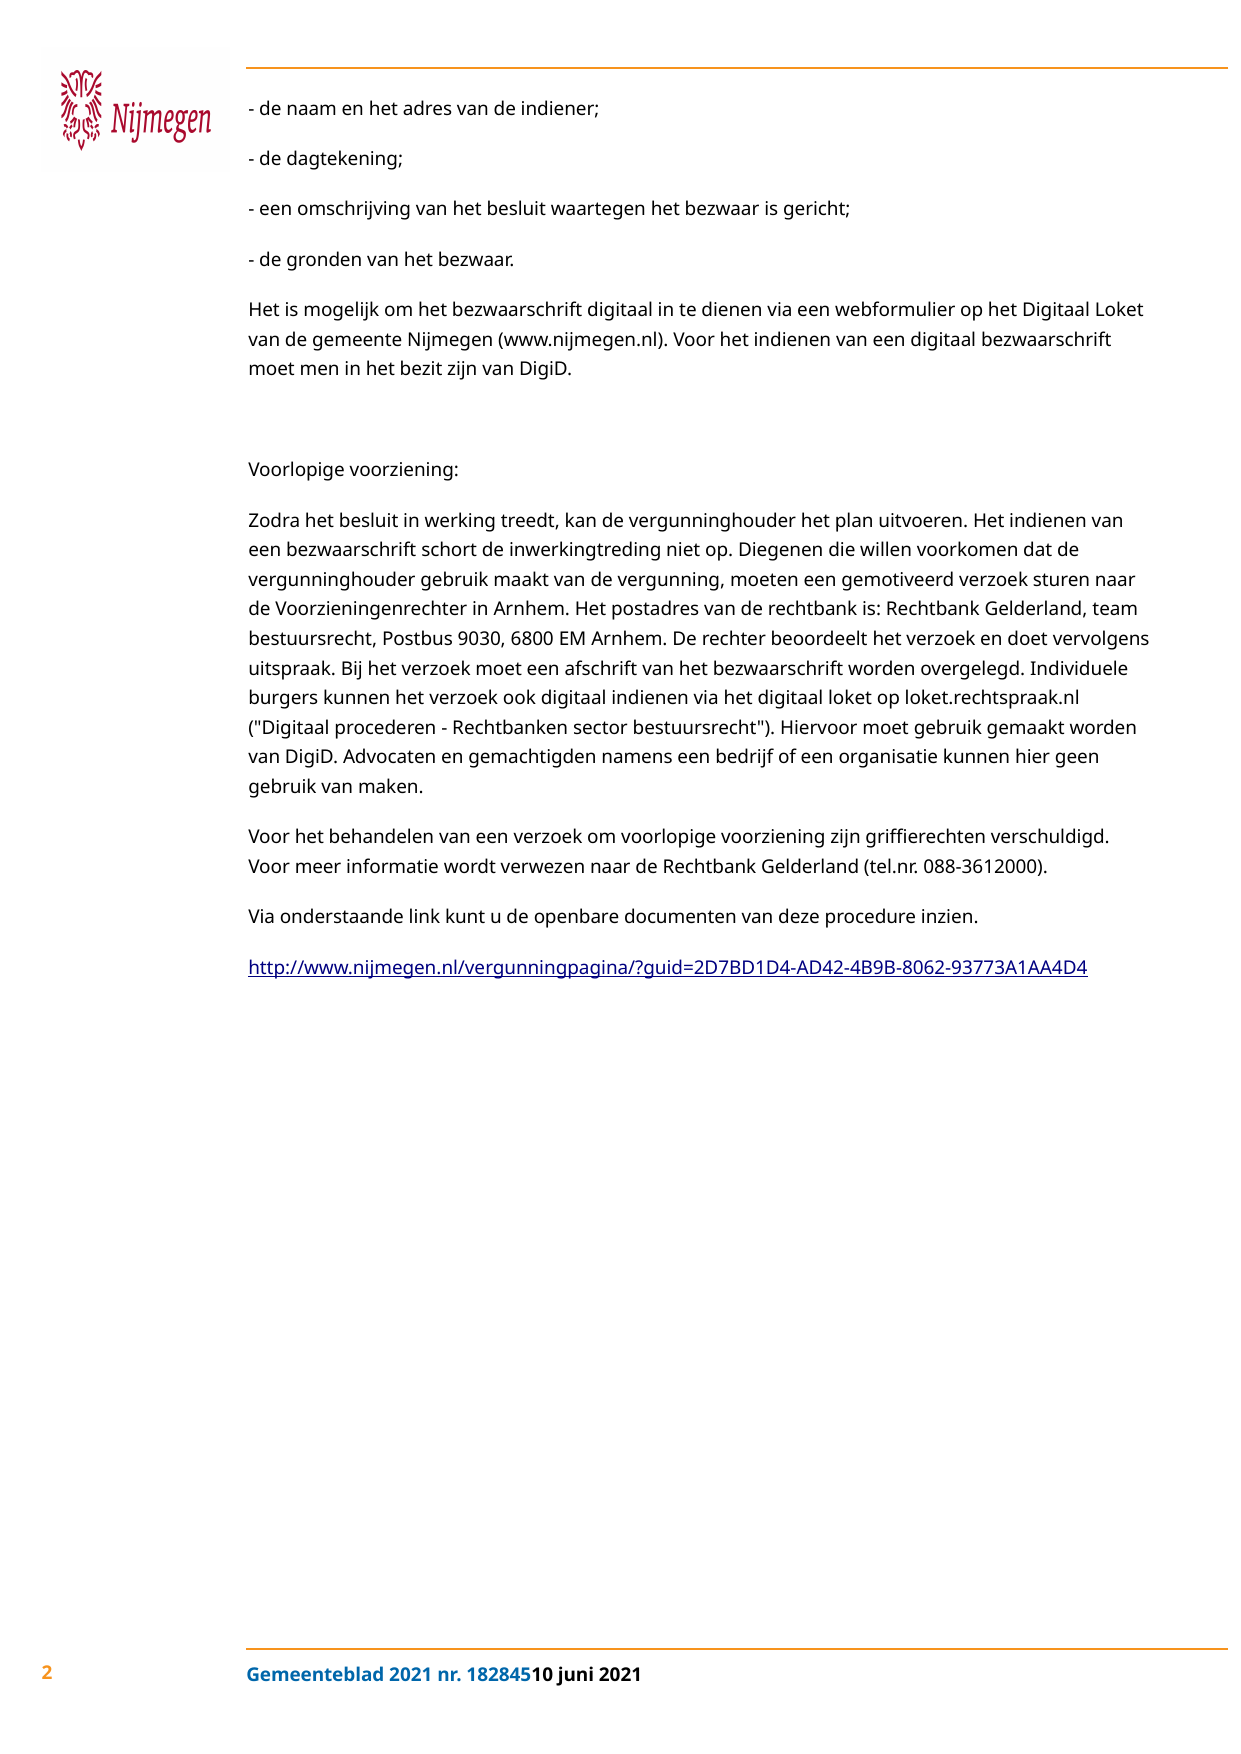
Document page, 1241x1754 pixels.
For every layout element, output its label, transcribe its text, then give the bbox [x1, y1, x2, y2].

picture [41, 47, 231, 172]
text - de naam en het adres van de indiener; [248, 95, 1152, 121]
text - de dagtekening; [248, 145, 1152, 171]
text http://www.nijmegen.nl/vergunningpagina/?guid=2D7BD1D4-AD42-4B9B-8062-93773A1AA4D4 [248, 954, 1152, 980]
text Via onderstaande link kunt u de openbare documenten van deze procedure inzien. [248, 903, 1152, 929]
text Voor het behandelen van een verzoek om voorlopige voorziening zijn griffierechten verschuldigd. Voor meer informatie wordt verwezen naar de Rechtbank Gelderland (tel.nr. 088-3612000). [248, 823, 1152, 879]
text - de gronden van het bezwaar. [248, 246, 1152, 272]
text Het is mogelijk om het bezwaarschrift digitaal in te dienen via een webformulier op het Digitaal Loket van de gemeente Nijmegen (www.nijmegen.nl). Voor het indienen van een digitaal bezwaarschrift moet men in het bezit zijn van DigiD. [248, 296, 1152, 381]
text Zodra het besluit in werking treedt, kan de vergunninghouder het plan uitvoeren. Het indienen van een bezwaarschrift schort de inwerkingtreding niet op. Diegenen die willen voorkomen dat de vergunninghouder gebruik maakt van de vergunning, moeten een gemotiveerd verzoek sturen naar de Voorzieningenrechter in Arnhem. Het postadres van de rechtbank is: Rechtbank Gelderland, team bestuursrecht, Postbus 9030, 6800 EM Arnhem. De rechter beoordeelt het verzoek en doet vervolgens uitspraak. Bij het verzoek moet een afschrift van het bezwaarschrift worden overgelegd. Individuele burgers kunnen het verzoek ook digitaal indienen via het digitaal loket op loket.rechtspraak.nl ("Digitaal procederen - Rechtbanken sector bestuursrecht"). Hiervoor moet gebruik gemaakt worden van DigiD. Advocaten en gemachtigden namens een bedrijf of een organisatie kunnen hier geen gebruik van maken. [248, 507, 1152, 799]
text Voorlopige voorziening: [248, 456, 1152, 482]
text - een omschrijving van het besluit waartegen het bezwaar is gericht; [248, 196, 1152, 221]
